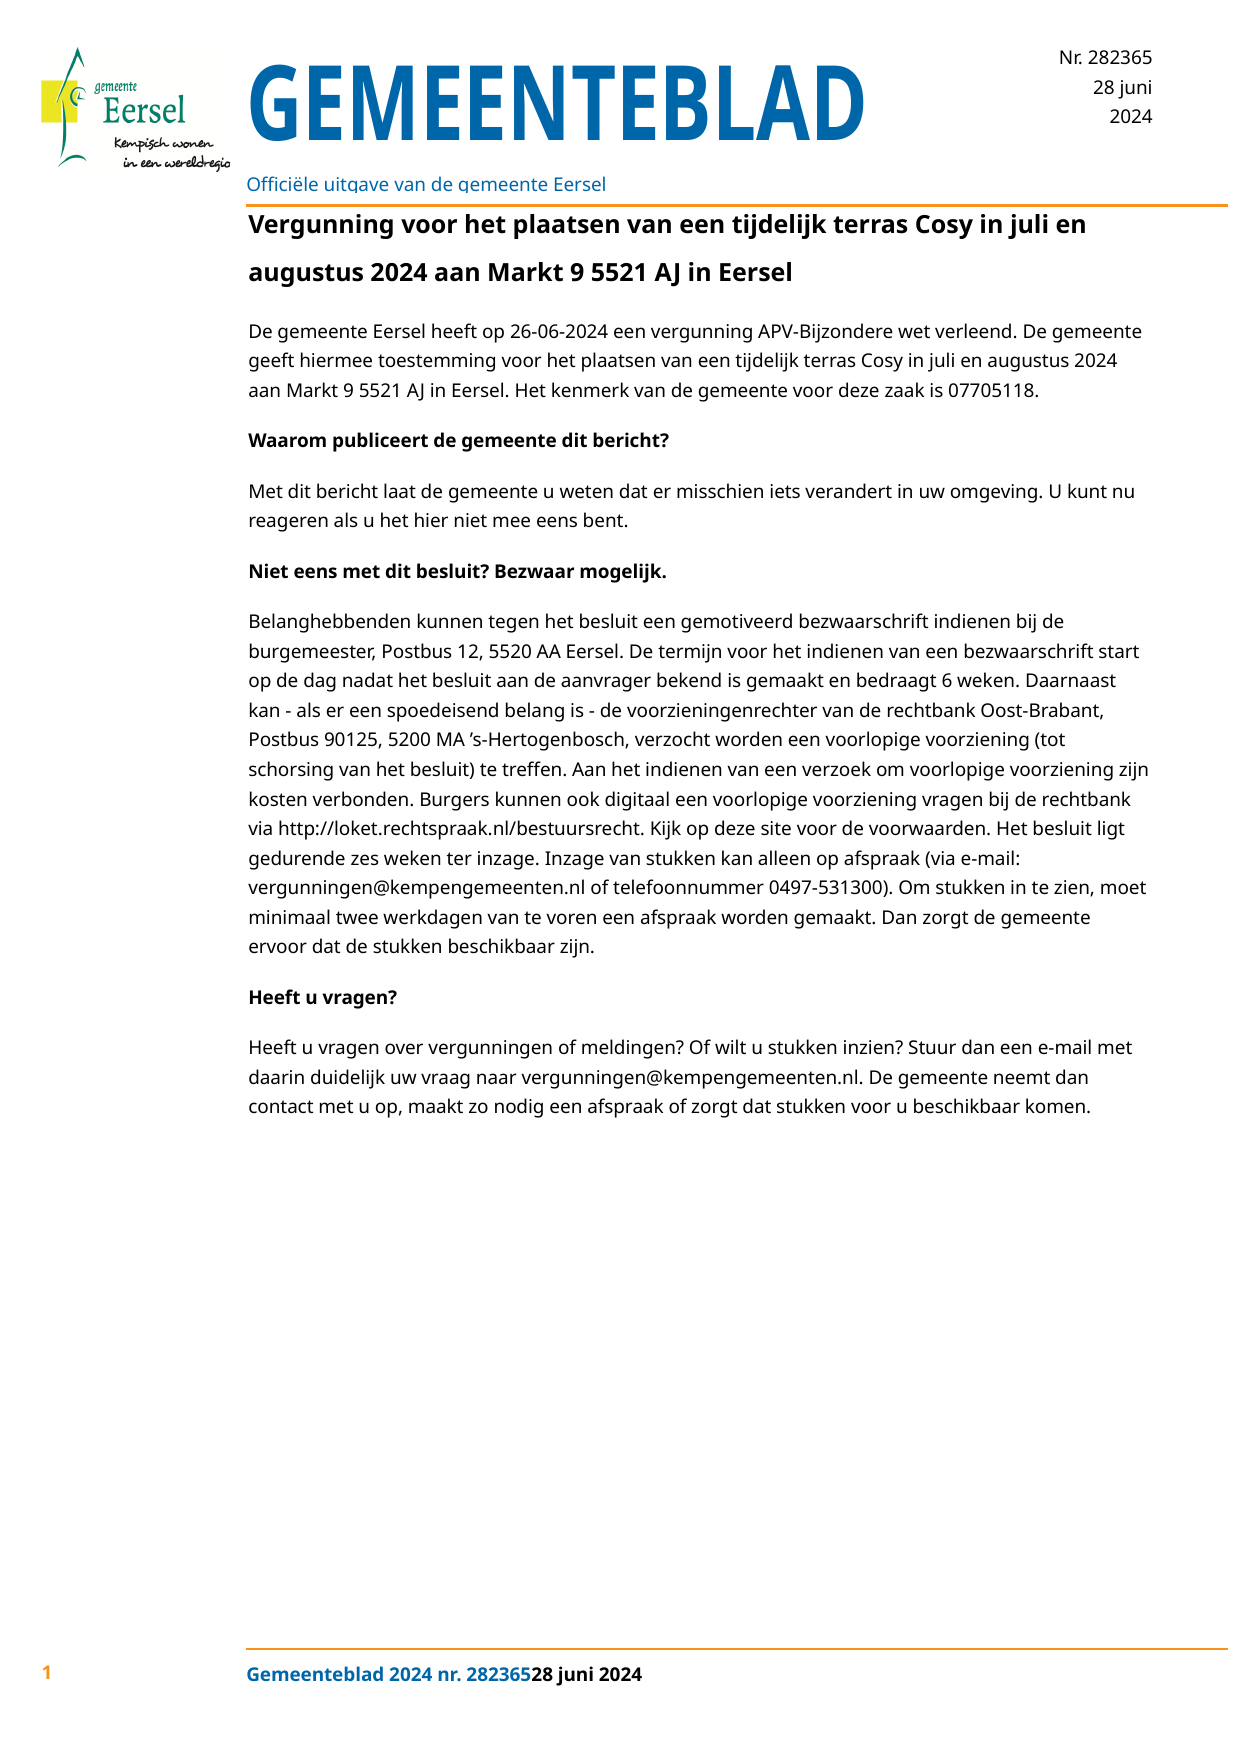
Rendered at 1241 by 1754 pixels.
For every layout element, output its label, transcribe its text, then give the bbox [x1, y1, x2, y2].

text Heeft u vragen over vergunningen of meldingen? Of wilt u stukken inzien? Stuur dan een e-mail met daarin duidelijk uw vraag naar vergunningen@kempengemeenten.nl. De gemeente neemt dan contact met u op, maakt zo nodig een afspraak of zorgt dat stukken voor u beschikbaar komen. [248, 1034, 1152, 1119]
text Waarom publiceert de gemeente dit bericht? [248, 427, 1152, 453]
text Vergunning voor het plaatsen van een tijdelijk terras Cosy in juli en augustus 2024 aan Markt 9 5521 AJ in Eersel [248, 207, 1152, 288]
text Met dit bericht laat de gemeente u weten dat er misschien iets verandert in uw omgeving. U kunt nu reageren als u het hier niet mee eens bent. [248, 478, 1152, 533]
picture [41, 47, 231, 172]
text De gemeente Eersel heeft op 26-06-2024 een vergunning APV-Bijzondere wet verleend. De gemeente geeft hiermee toestemming voor het plaatsen van een tijdelijk terras Cosy in juli en augustus 2024 aan Markt 9 5521 AJ in Eersel. Het kenmerk van de gemeente voor deze zaak is 07705118. [248, 318, 1152, 403]
text Niet eens met dit besluit? Bezwaar mogelijk. [248, 558, 1152, 584]
text Heeft u vragen? [248, 984, 1152, 1010]
text Belanghebbenden kunnen tegen het besluit een gemotiveerd bezwaarschrift indienen bij de burgemeester, Postbus 12, 5520 AA Eersel. De termijn voor het indienen van een bezwaarschrift start op de dag nadat het besluit aan de aanvrager bekend is gemaakt en bedraagt 6 weken. Daarnaast kan - als er een spoedeisend belang is - de voorzieningenrechter van de rechtbank Oost-Brabant, Postbus 90125, 5200 MA ’s-Hertogenbosch, verzocht worden een voorlopige voorziening (tot schorsing van het besluit) te treffen. Aan het indienen van een verzoek om voorlopige voorziening zijn kosten verbonden. Burgers kunnen ook digitaal een voorlopige voorziening vragen bij de rechtbank via http://loket.rechtspraak.nl/bestuursrecht. Kijk op deze site voor de voorwaarden. Het besluit ligt gedurende zes weken ter inzage. Inzage van stukken kan alleen op afspraak (via e-mail: vergunningen@kempengemeenten.nl of telefoonnummer 0497-531300). Om stukken in te zien, moet minimaal twee werkdagen van te voren een afspraak worden gemaakt. Dan zorgt de gemeente ervoor dat de stukken beschikbaar zijn. [248, 608, 1152, 959]
